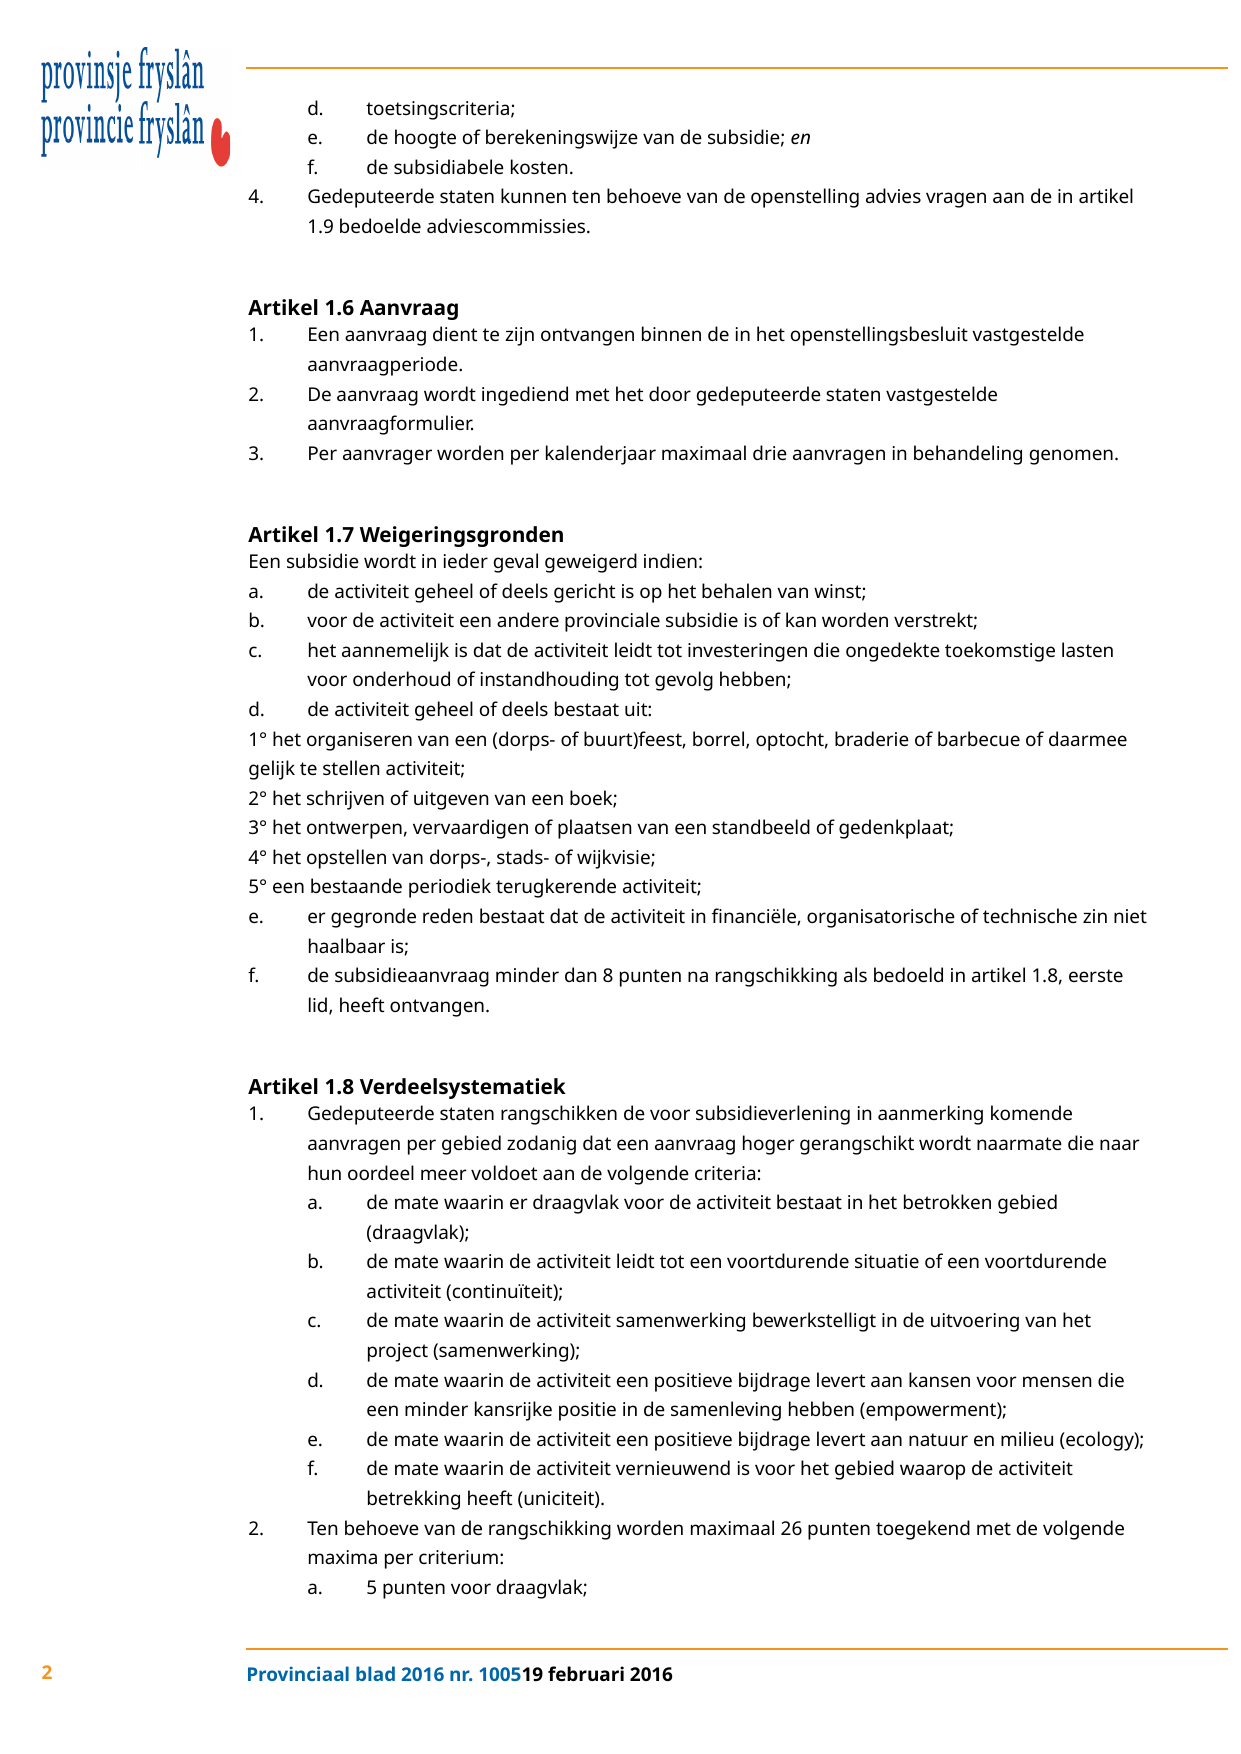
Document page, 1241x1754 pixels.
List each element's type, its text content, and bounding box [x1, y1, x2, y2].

list de mate waarin de activiteit vernieuwend is voor het gebied waarop de activiteit betrekking heeft (uniciteit). [307, 1456, 1152, 1511]
list er gegronde reden bestaat dat de activiteit in financiële, organisatorische of technische zin niet haalbaar is; [248, 903, 1152, 959]
list de subsidiabele kosten. [307, 154, 1152, 180]
list de subsidieaanvraag minder dan 8 punten na rangschikking als bedoeld in artikel 1.8, eerste lid, heeft ontvangen. [248, 962, 1152, 1018]
list toetsingscriteria; [307, 95, 1152, 121]
text 3° het ontwerpen, vervaardigen of plaatsen van een standbeeld of gedenkplaat; [248, 814, 1152, 840]
text 2° het schrijven of uitgeven van een boek; [248, 785, 1152, 811]
list 5 punten voor draagvlak; [307, 1574, 1152, 1599]
list Per aanvrager worden per kalenderjaar maximaal drie aanvragen in behandeling genomen. [248, 440, 1152, 466]
picture [41, 47, 231, 172]
text Artikel 1.7 Weigeringsgronden [248, 520, 1152, 548]
list de mate waarin er draagvlak voor de activiteit bestaat in het betrokken gebied (draagvlak); [307, 1189, 1152, 1244]
list Ten behoeve van de rangschikking worden maximaal 26 punten toegekend met de volgende maxima per criterium: [248, 1515, 1152, 1570]
text Artikel 1.6 Aanvraag [248, 293, 1152, 322]
text Een subsidie wordt in ieder geval geweigerd indien: [248, 548, 1152, 574]
text 4° het opstellen van dorps-, stads- of wijkvisie; [248, 844, 1152, 870]
text 5° een bestaande periodiek terugkerende activiteit; [248, 874, 1152, 899]
list de activiteit geheel of deels gericht is op het behalen van winst; [248, 578, 1152, 604]
list de hoogte of berekeningswijze van de subsidie; en [307, 124, 1152, 150]
list Gedeputeerde staten kunnen ten behoeve van de openstelling advies vragen aan de in artikel 1.9 bedoelde adviescommissies. [248, 183, 1152, 239]
list de activiteit geheel of deels bestaat uit: [248, 696, 1152, 722]
text Artikel 1.8 Verdeelsystematiek [248, 1072, 1152, 1101]
list de mate waarin de activiteit een positieve bijdrage levert aan kansen voor mensen die een minder kansrijke positie in de samenleving hebben (empowerment); [307, 1367, 1152, 1422]
list het aannemelijk is dat de activiteit leidt tot investeringen die ongedekte toekomstige lasten voor onderhoud of instandhouding tot gevolg hebben; [248, 637, 1152, 692]
list de mate waarin de activiteit een positieve bijdrage levert aan natuur en milieu (ecology); [307, 1426, 1152, 1452]
list De aanvraag wordt ingediend met het door gedeputeerde staten vastgestelde aanvraagformulier. [248, 381, 1152, 436]
text 1° het organiseren van een (dorps- of buurt)feest, borrel, optocht, braderie of barbecue of daarmee gelijk te stellen activiteit; [248, 726, 1152, 781]
list voor de activiteit een andere provinciale subsidie is of kan worden verstrekt; [248, 607, 1152, 633]
list de mate waarin de activiteit samenwerking bewerkstelligt in de uitvoering van het project (samenwerking); [307, 1308, 1152, 1363]
list de mate waarin de activiteit leidt tot een voortdurende situatie of een voortdurende activiteit (continuïteit); [307, 1248, 1152, 1304]
list Een aanvraag dient te zijn ontvangen binnen de in het openstellingsbesluit vastgestelde aanvraagperiode. [248, 322, 1152, 377]
list Gedeputeerde staten rangschikken de voor subsidieverlening in aanmerking komende aanvragen per gebied zodanig dat een aanvraag hoger gerangschikt wordt naarmate die naar hun oordeel meer voldoet aan de volgende criteria: [248, 1101, 1152, 1185]
